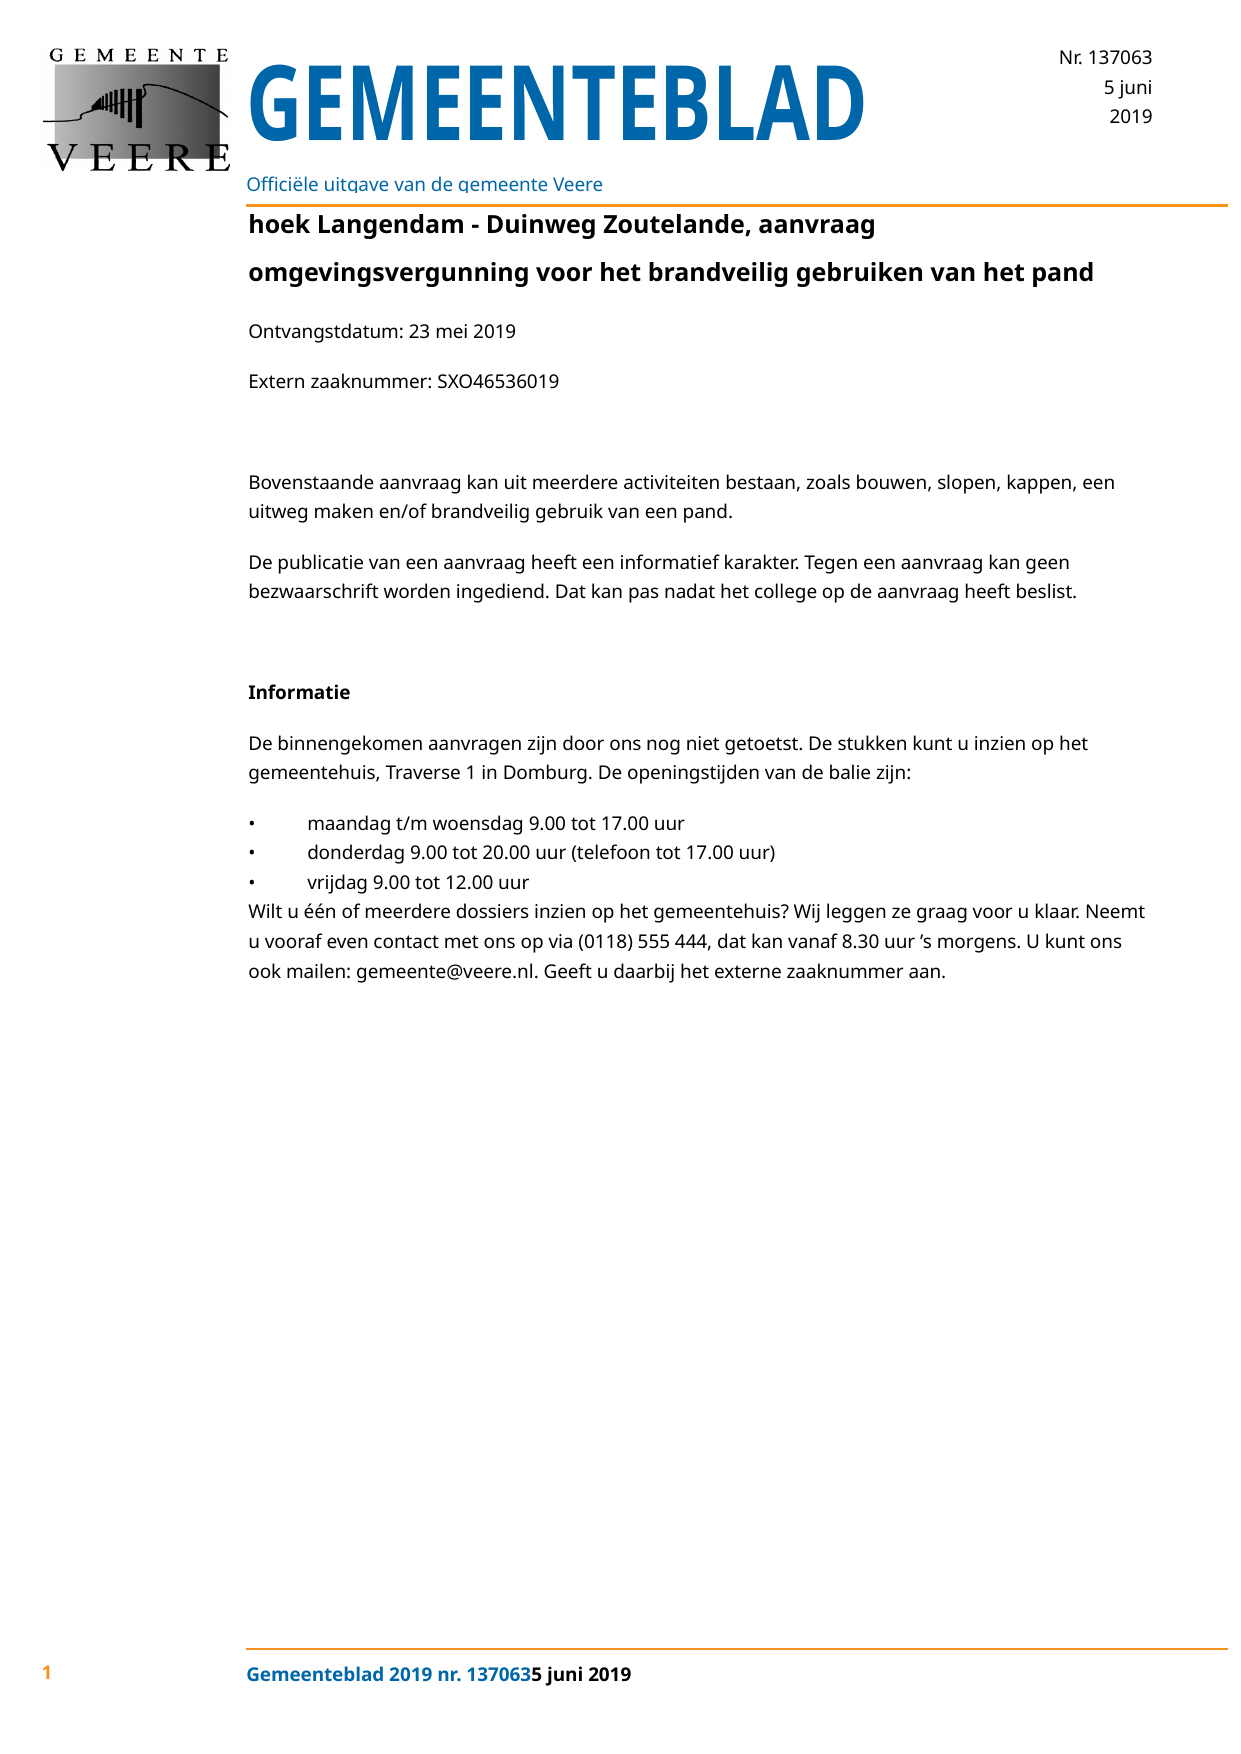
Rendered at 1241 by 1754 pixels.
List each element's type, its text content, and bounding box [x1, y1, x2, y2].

list vrijdag 9.00 tot 12.00 uur [248, 869, 1152, 895]
list maandag t/m woensdag 9.00 tot 17.00 uur [248, 810, 1152, 836]
text De binnengekomen aanvragen zijn door ons nog niet getoetst. De stukken kunt u inzien op het gemeentehuis, Traverse 1 in Domburg. De openingstijden van de balie zijn: [248, 730, 1152, 785]
text Extern zaaknummer: SXO46536019 [248, 368, 1152, 394]
text hoek Langendam - Duinweg Zoutelande, aanvraag omgevingsvergunning voor het brandveilig gebruiken van het pand [248, 207, 1152, 288]
list donderdag 9.00 tot 20.00 uur (telefoon tot 17.00 uur) [248, 839, 1152, 865]
text De publicatie van een aanvraag heeft een informatief karakter. Tegen een aanvraag kan geen bezwaarschrift worden ingediend. Dat kan pas nadat het college op de aanvraag heeft beslist. [248, 549, 1152, 604]
picture [41, 47, 231, 172]
text Ontvangstdatum: 23 mei 2019 [248, 318, 1152, 344]
text Bovenstaande aanvraag kan uit meerdere activiteiten bestaan, zoals bouwen, slopen, kappen, een uitweg maken en/of brandveilig gebruik van een pand. [248, 469, 1152, 524]
text Informatie [248, 679, 1152, 705]
text Wilt u één of meerdere dossiers inzien op het gemeentehuis? Wij leggen ze graag voor u klaar. Neemt u vooraf even contact met ons op via (0118) 555 444, dat kan vanaf 8.30 uur ’s morgens. U kunt ons ook mailen: gemeente@veere.nl. Geeft u daarbij het externe zaaknummer aan. [248, 899, 1152, 984]
